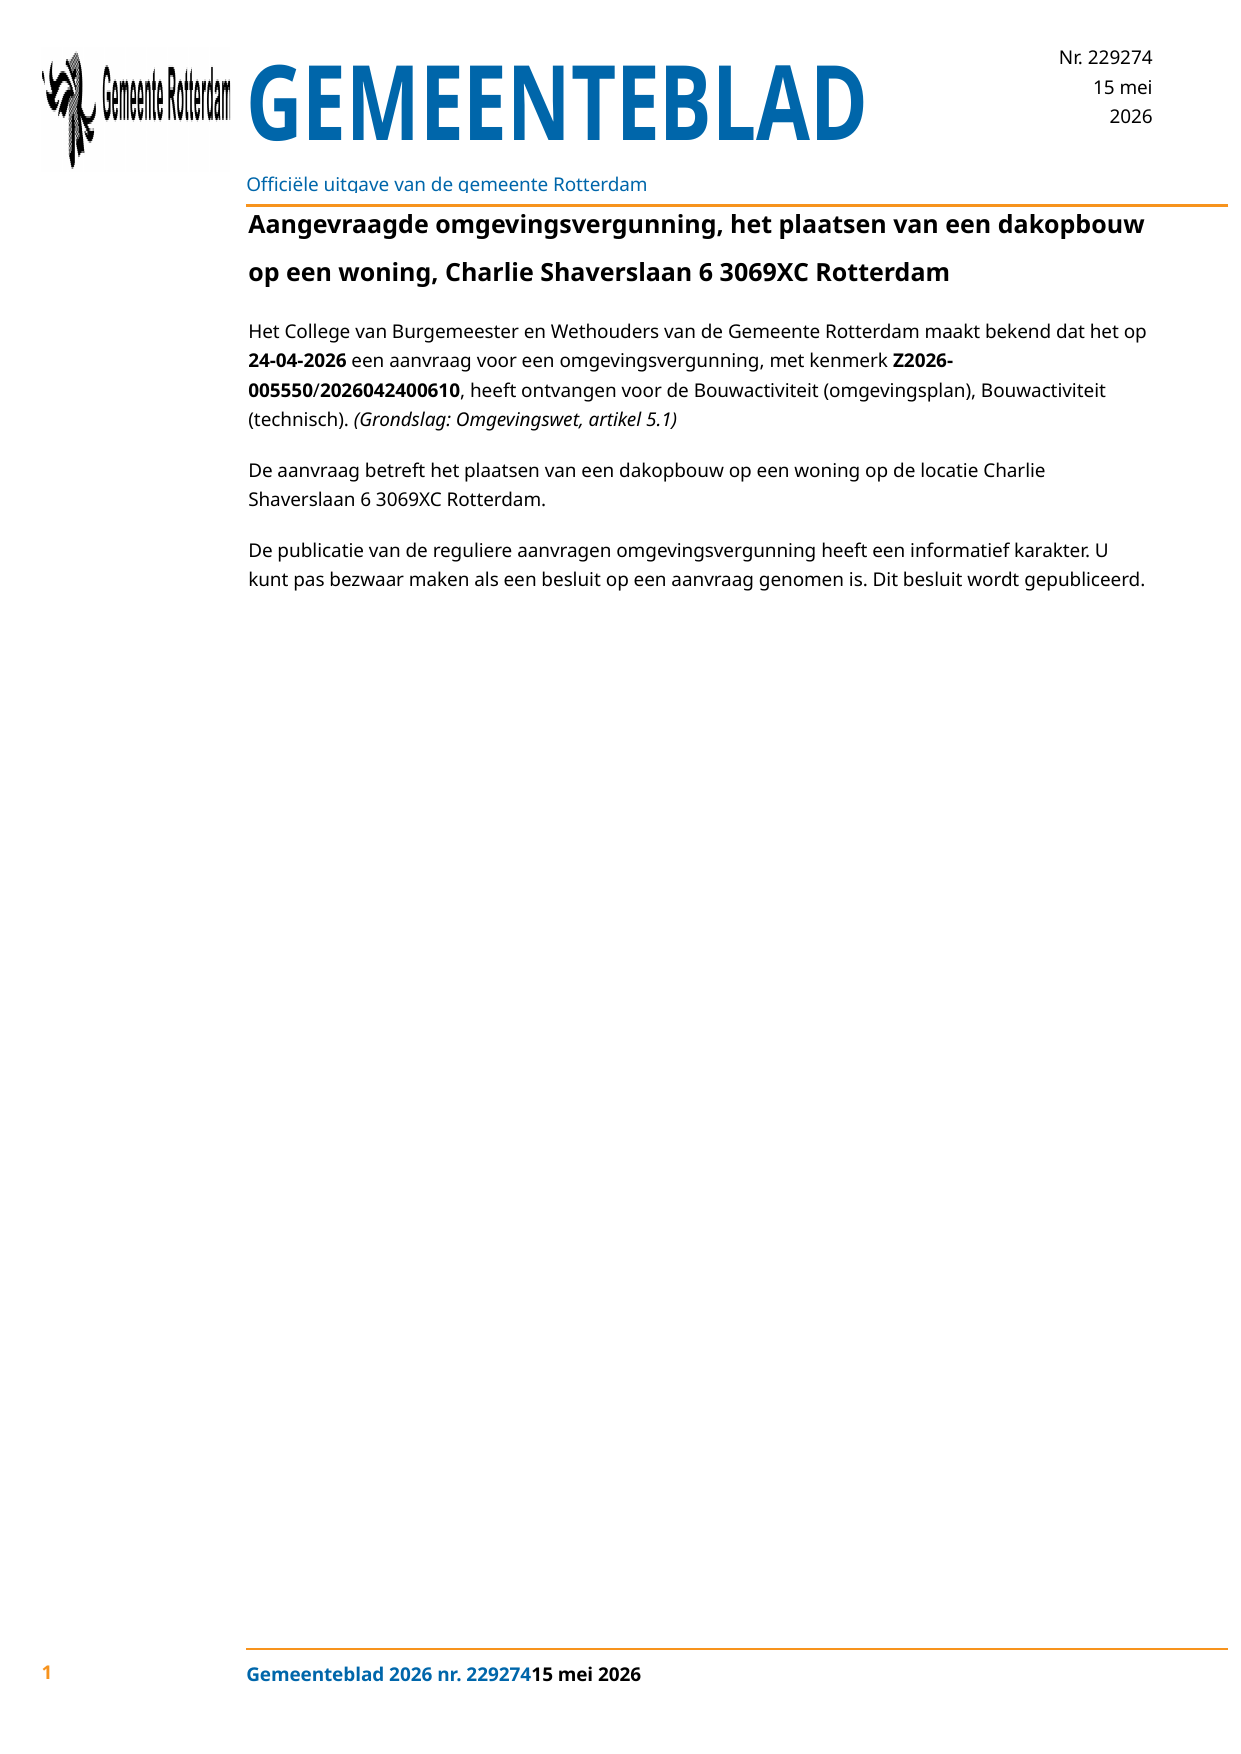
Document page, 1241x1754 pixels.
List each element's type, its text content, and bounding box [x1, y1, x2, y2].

picture [41, 47, 231, 172]
text Aangevraagde omgevingsvergunning, het plaatsen van een dakopbouw op een woning, Charlie Shaverslaan 6 3069XC Rotterdam [248, 207, 1152, 288]
text De aanvraag betreft het plaatsen van een dakopbouw op een woning op de locatie Charlie Shaverslaan 6 3069XC Rotterdam. [248, 457, 1152, 512]
text De publicatie van de reguliere aanvragen omgevingsvergunning heeft een informatief karakter. U kunt pas bezwaar maken als een besluit op een aanvraag genomen is. Dit besluit wordt gepubliceerd. [248, 537, 1152, 592]
text Het College van Burgemeester en Wethouders van de Gemeente Rotterdam maakt bekend dat het op 24-04-2026 een aanvraag voor een omgevingsvergunning, met kenmerk Z2026-005550/2026042400610, heeft ontvangen voor de Bouwactiviteit (omgevingsplan), Bouwactiviteit (technisch). (Grondslag: Omgevingswet, artikel 5.1) [248, 318, 1152, 432]
